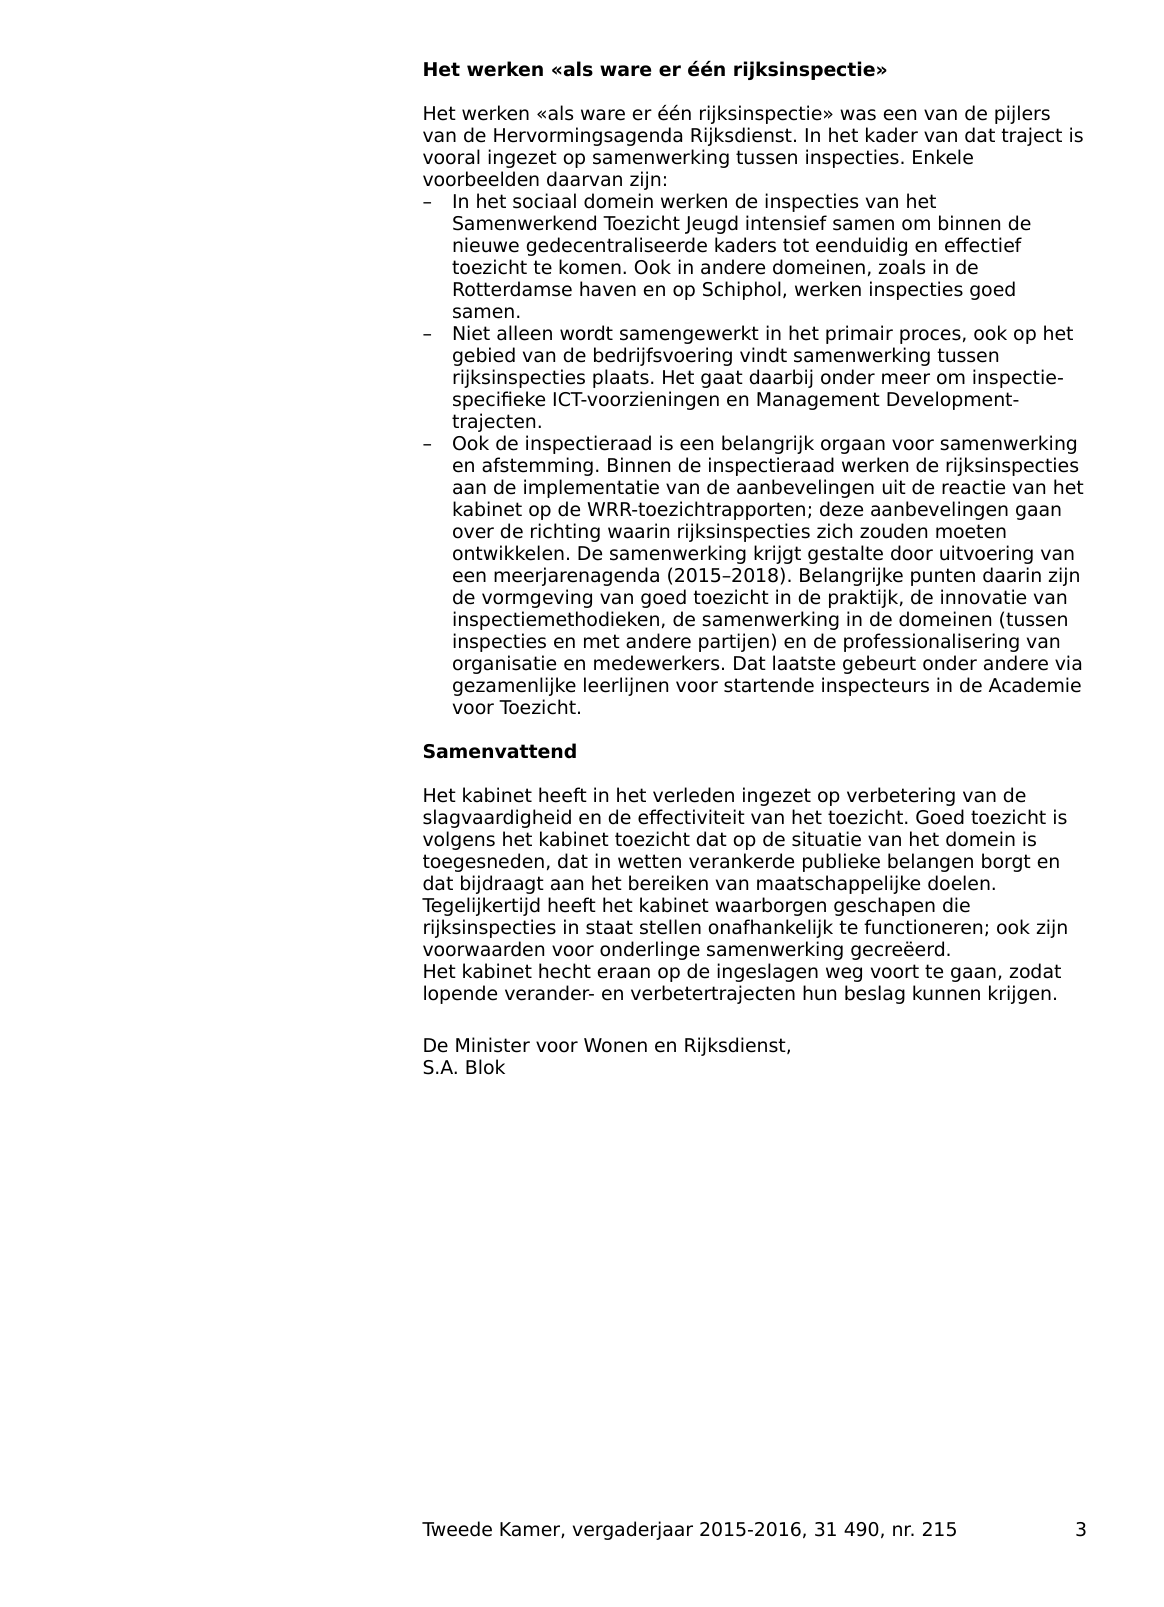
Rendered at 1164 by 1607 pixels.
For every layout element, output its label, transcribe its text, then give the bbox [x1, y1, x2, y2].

text Het kabinet heeft in het verleden ingezet op verbetering van de slagvaardigheid en de effectiviteit van het toezicht. Goed toezicht is volgens het kabinet toezicht dat op de situatie van het domein is toegesneden, dat in wetten verankerde publieke belangen borgt en dat bijdraagt aan het bereiken van maatschappelijke doelen. Tegelijkertijd heeft het kabinet waarborgen geschapen die rijksinspecties in staat stellen onafhankelijk te functioneren; ook zijn voorwaarden voor onderlinge samenwerking gecreëerd. [422, 785, 1087, 961]
text De Minister voor Wonen en Rijksdienst, S.A. Blok [422, 1035, 1087, 1079]
text – In het sociaal domein werken de inspecties van het Samenwerkend Toezicht Jeugd intensief samen om binnen de nieuwe gedecentraliseerde kaders tot eenduidig en effectief toezicht te komen. Ook in andere domeinen, zoals in de Rotterdamse haven en op Schiphol, werken inspecties goed samen. [422, 191, 1087, 323]
text Het kabinet hecht eraan op de ingeslagen weg voort te gaan, zodat lopende verander- en verbetertrajecten hun beslag kunnen krijgen. [422, 961, 1087, 1005]
text Het werken «als ware er één rijksinspectie» was een van de pijlers van de Hervormingsagenda Rijksdienst. In het kader van dat traject is vooral ingezet op samenwerking tussen inspecties. Enkele voorbeelden daarvan zijn: [422, 103, 1087, 191]
subtitle Samenvattend [422, 741, 1087, 763]
text – Niet alleen wordt samengewerkt in het primair proces, ook op het gebied van de bedrijfsvoering vindt samenwerking tussen rijksinspecties plaats. Het gaat daarbij onder meer om inspectie-specifieke ICT-voorzieningen en Management Development-trajecten. [422, 323, 1087, 433]
subtitle Het werken «als ware er één rijksinspectie» [422, 59, 1087, 81]
text – Ook de inspectieraad is een belangrijk orgaan voor samenwerking en afstemming. Binnen de inspectieraad werken de rijksinspecties aan de implementatie van de aanbevelingen uit de reactie van het kabinet op de WRR-toezichtrapporten; deze aanbevelingen gaan over de richting waarin rijksinspecties zich zouden moeten ontwikkelen. De samenwerking krijgt gestalte door uitvoering van een meerjarenagenda (2015–2018). Belangrijke punten daarin zijn de vormgeving van goed toezicht in de praktijk, de innovatie van inspectiemethodieken, de samenwerking in de domeinen (tussen inspecties en met andere partijen) en de professionalisering van organisatie en medewerkers. Dat laatste gebeurt onder andere via gezamenlijke leerlijnen voor startende inspecteurs in de Academie voor Toezicht. [422, 433, 1087, 719]
